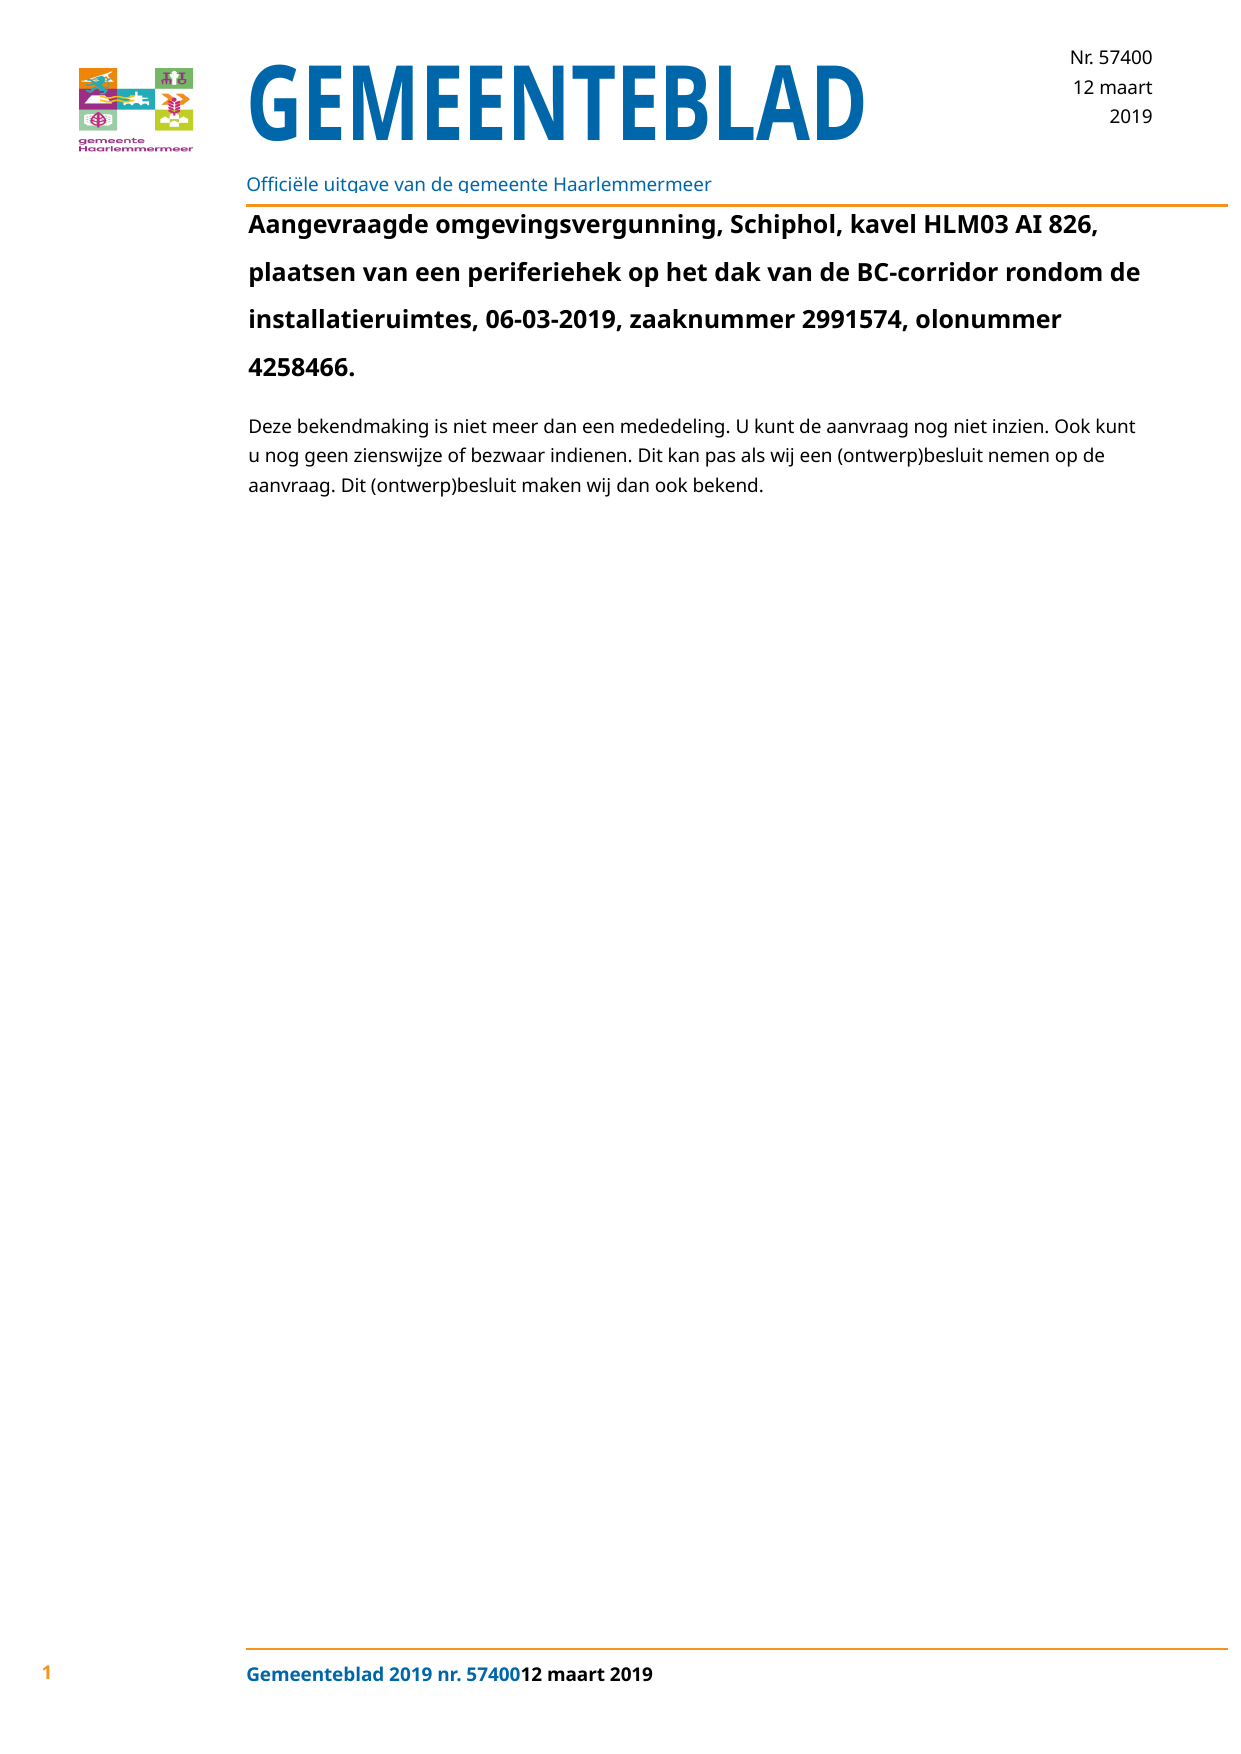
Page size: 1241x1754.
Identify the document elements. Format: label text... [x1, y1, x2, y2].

text Deze bekendmaking is niet meer dan een mededeling. U kunt de aanvraag nog niet inzien. Ook kunt u nog geen zienswijze of bezwaar indienen. Dit kan pas als wij een (ontwerp)besluit nemen op de aanvraag. Dit (ontwerp)besluit maken wij dan ook bekend. [248, 413, 1152, 498]
picture [41, 47, 231, 172]
text Aangevraagde omgevingsvergunning, Schiphol, kavel HLM03 AI 826, plaatsen van een periferiehek op het dak van de BC-corridor rondom de installatieruimtes, 06-03-2019, zaaknummer 2991574, olonummer 4258466. [248, 207, 1152, 384]
